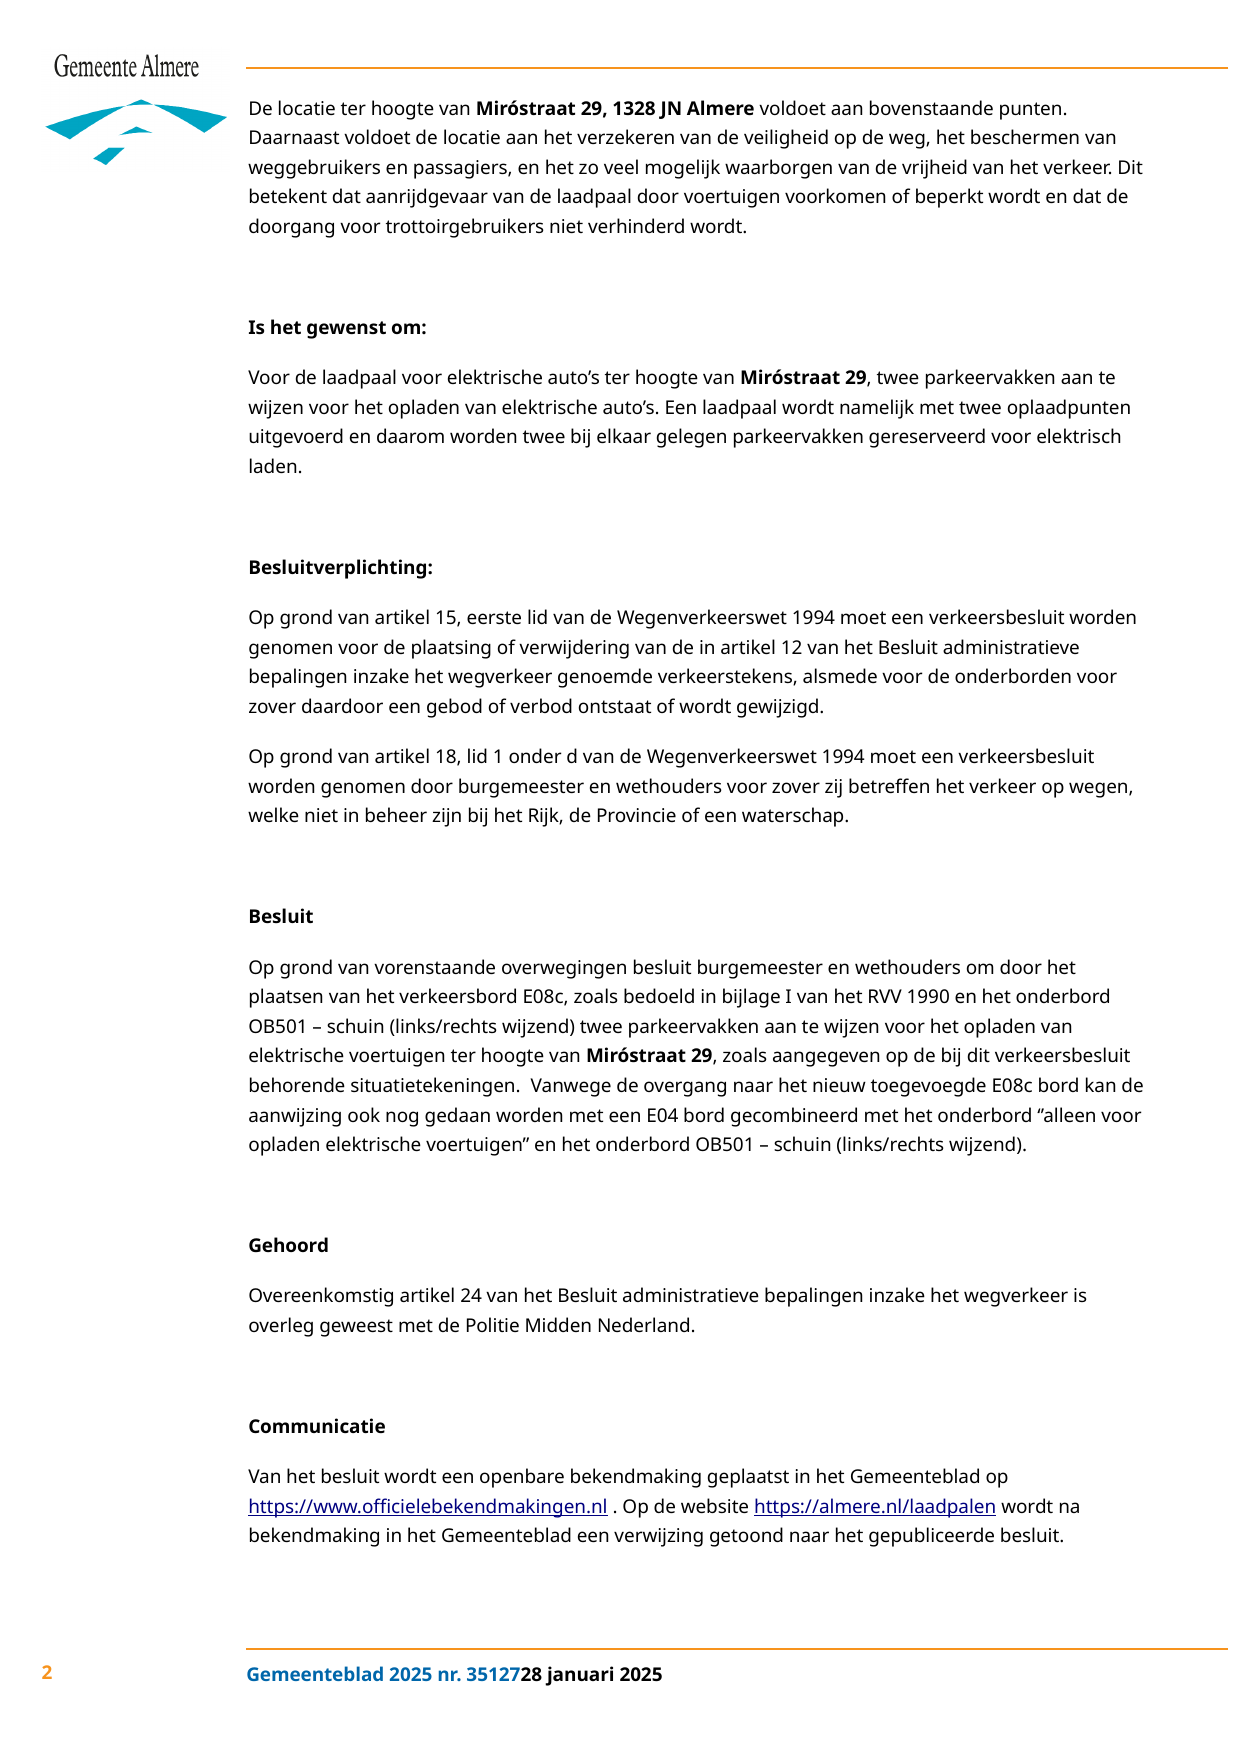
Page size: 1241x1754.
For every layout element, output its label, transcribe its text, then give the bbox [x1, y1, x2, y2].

text Op grond van artikel 15, eerste lid van de Wegenverkeerswet 1994 moet een verkeersbesluit worden genomen voor de plaatsing of verwijdering van de in artikel 12 van het Besluit administratieve bepalingen inzake het wegverkeer genoemde verkeerstekens, alsmede voor de onderborden voor zover daardoor een gebod of verbod ontstaat of wordt gewijzigd. [248, 604, 1152, 719]
picture [41, 47, 231, 172]
text Is het gewenst om: [248, 314, 1152, 340]
text Gehoord [248, 1232, 1152, 1258]
text Op grond van vorenstaande overwegingen besluit burgemeester en wethouders om door het plaatsen van het verkeersbord E08c, zoals bedoeld in bijlage I van het RVV 1990 en het onderbord OB501 – schuin (links/rechts wijzend) twee parkeervakken aan te wijzen voor het opladen van elektrische voertuigen ter hoogte van Miróstraat 29, zoals aangegeven op de bij dit verkeersbesluit behorende situatietekeningen. Vanwege de overgang naar het nieuw toegevoegde E08c bord kan de aanwijzing ook nog gedaan worden met een E04 bord gecombineerd met het onderbord ‘’alleen voor opladen elektrische voertuigen’’ en het onderbord OB501 – schuin (links/rechts wijzend). [248, 954, 1152, 1157]
text Besluitverplichting: [248, 554, 1152, 580]
text Van het besluit wordt een openbare bekendmaking geplaatst in het Gemeenteblad op https://www.officielebekendmakingen.nl . Op de website https://almere.nl/laadpalen wordt na bekendmaking in het Gemeenteblad een verwijzing getoond naar het gepubliceerde besluit. [248, 1463, 1152, 1548]
text Voor de laadpaal voor elektrische auto’s ter hoogte van Miróstraat 29, twee parkeervakken aan te wijzen voor het opladen van elektrische auto’s. Een laadpaal wordt namelijk met twee oplaadpunten uitgevoerd en daarom worden twee bij elkaar gelegen parkeervakken gereserveerd voor elektrisch laden. [248, 364, 1152, 479]
text De locatie ter hoogte van Miróstraat 29, 1328 JN Almere voldoet aan bovenstaande punten. Daarnaast voldoet de locatie aan het verzekeren van de veiligheid op de weg, het beschermen van weggebruikers en passagiers, en het zo veel mogelijk waarborgen van de vrijheid van het verkeer. Dit betekent dat aanrijdgevaar van de laadpaal door voertuigen voorkomen of beperkt wordt en dat de doorgang voor trottoirgebruikers niet verhinderd wordt. [248, 95, 1152, 239]
text Besluit [248, 903, 1152, 929]
text Communicatie [248, 1413, 1152, 1439]
text Overeenkomstig artikel 24 van het Besluit administratieve bepalingen inzake het wegverkeer is overleg geweest met de Politie Midden Nederland. [248, 1283, 1152, 1338]
text Op grond van artikel 18, lid 1 onder d van de Wegenverkeerswet 1994 moet een verkeersbesluit worden genomen door burgemeester en wethouders voor zover zij betreffen het verkeer op wegen, welke niet in beheer zijn bij het Rijk, de Provincie of een waterschap. [248, 743, 1152, 828]
